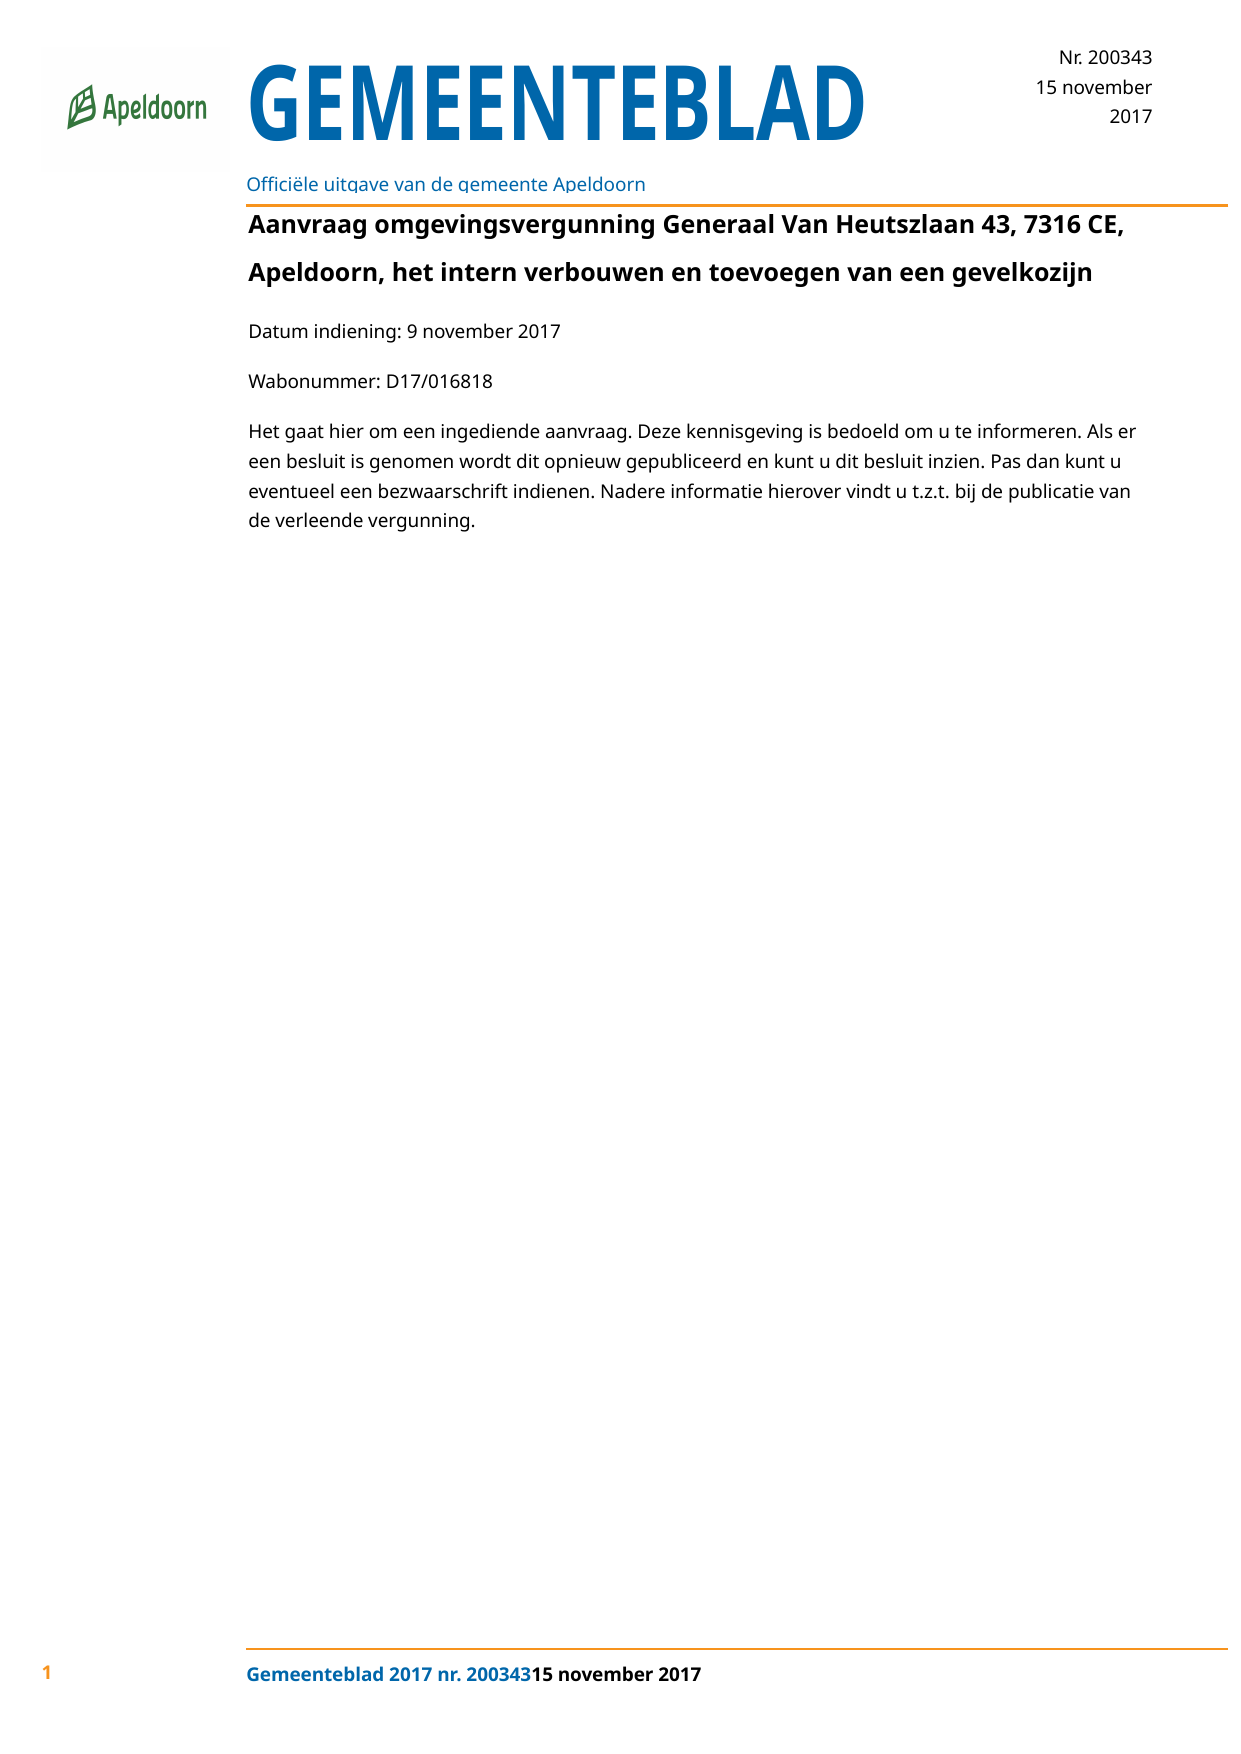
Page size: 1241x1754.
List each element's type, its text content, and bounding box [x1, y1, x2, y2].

text Wabonummer: D17/016818 [248, 368, 1152, 394]
text Aanvraag omgevingsvergunning Generaal Van Heutszlaan 43, 7316 CE, Apeldoorn, het intern verbouwen en toevoegen van een gevelkozijn [248, 207, 1152, 288]
text Het gaat hier om een ingediende aanvraag. Deze kennisgeving is bedoeld om u te informeren. Als er een besluit is genomen wordt dit opnieuw gepubliceerd en kunt u dit besluit inzien. Pas dan kunt u eventueel een bezwaarschrift indienen. Nadere informatie hierover vindt u t.z.t. bij de publicatie van de verleende vergunning. [248, 419, 1152, 533]
text Datum indiening: 9 november 2017 [248, 318, 1152, 344]
picture [41, 47, 231, 172]
